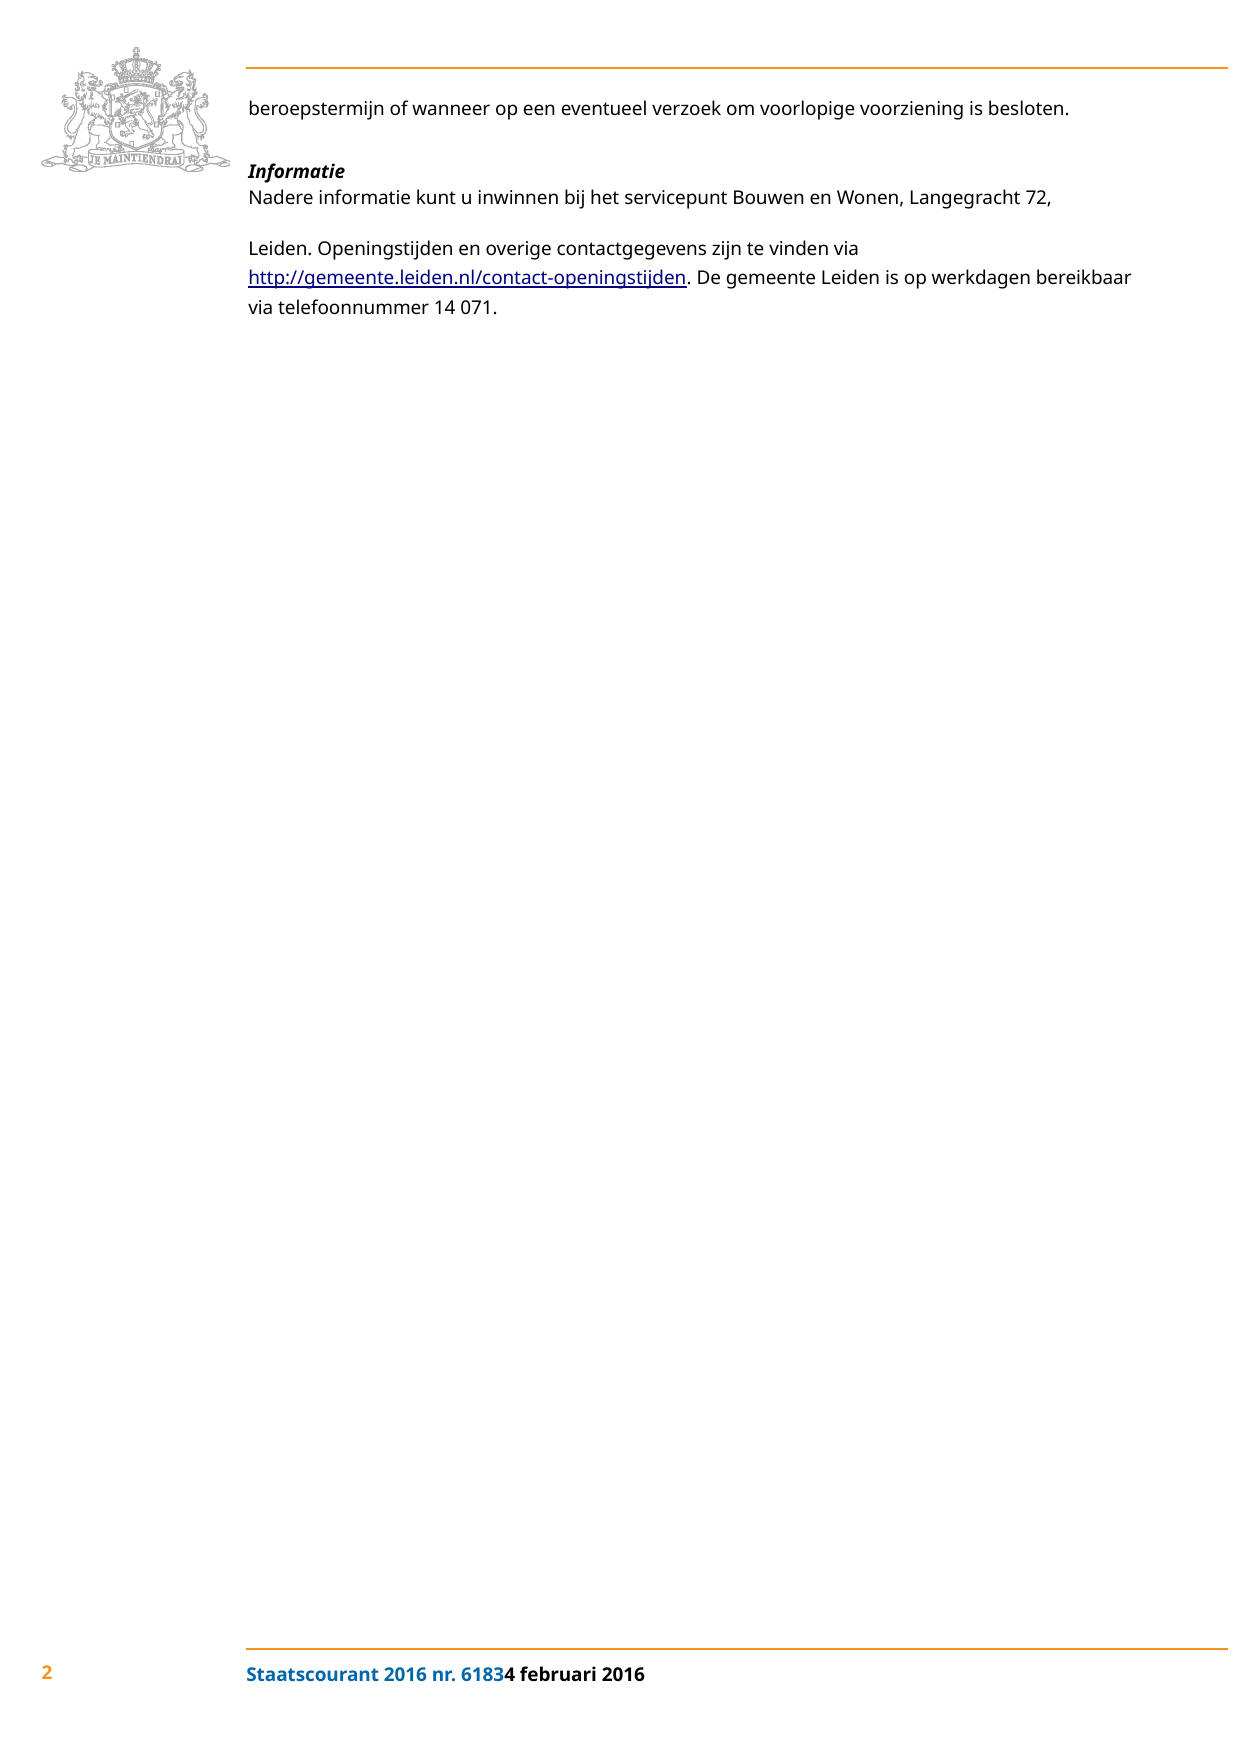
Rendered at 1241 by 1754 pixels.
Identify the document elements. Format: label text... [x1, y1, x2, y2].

text Nadere informatie kunt u inwinnen bij het servicepunt Bouwen en Wonen, Langegracht 72, [248, 184, 1152, 210]
text beroepstermijn of wanneer op een eventueel verzoek om voorlopige voorziening is besloten. [248, 95, 1152, 121]
text Informatie [248, 159, 1152, 184]
picture [41, 47, 231, 172]
text Leiden. Openingstijden en overige contactgegevens zijn te vinden via http://gemeente.leiden.nl/contact-openingstijden. De gemeente Leiden is op werkdagen bereikbaar via telefoonnummer 14 071. [248, 235, 1152, 320]
